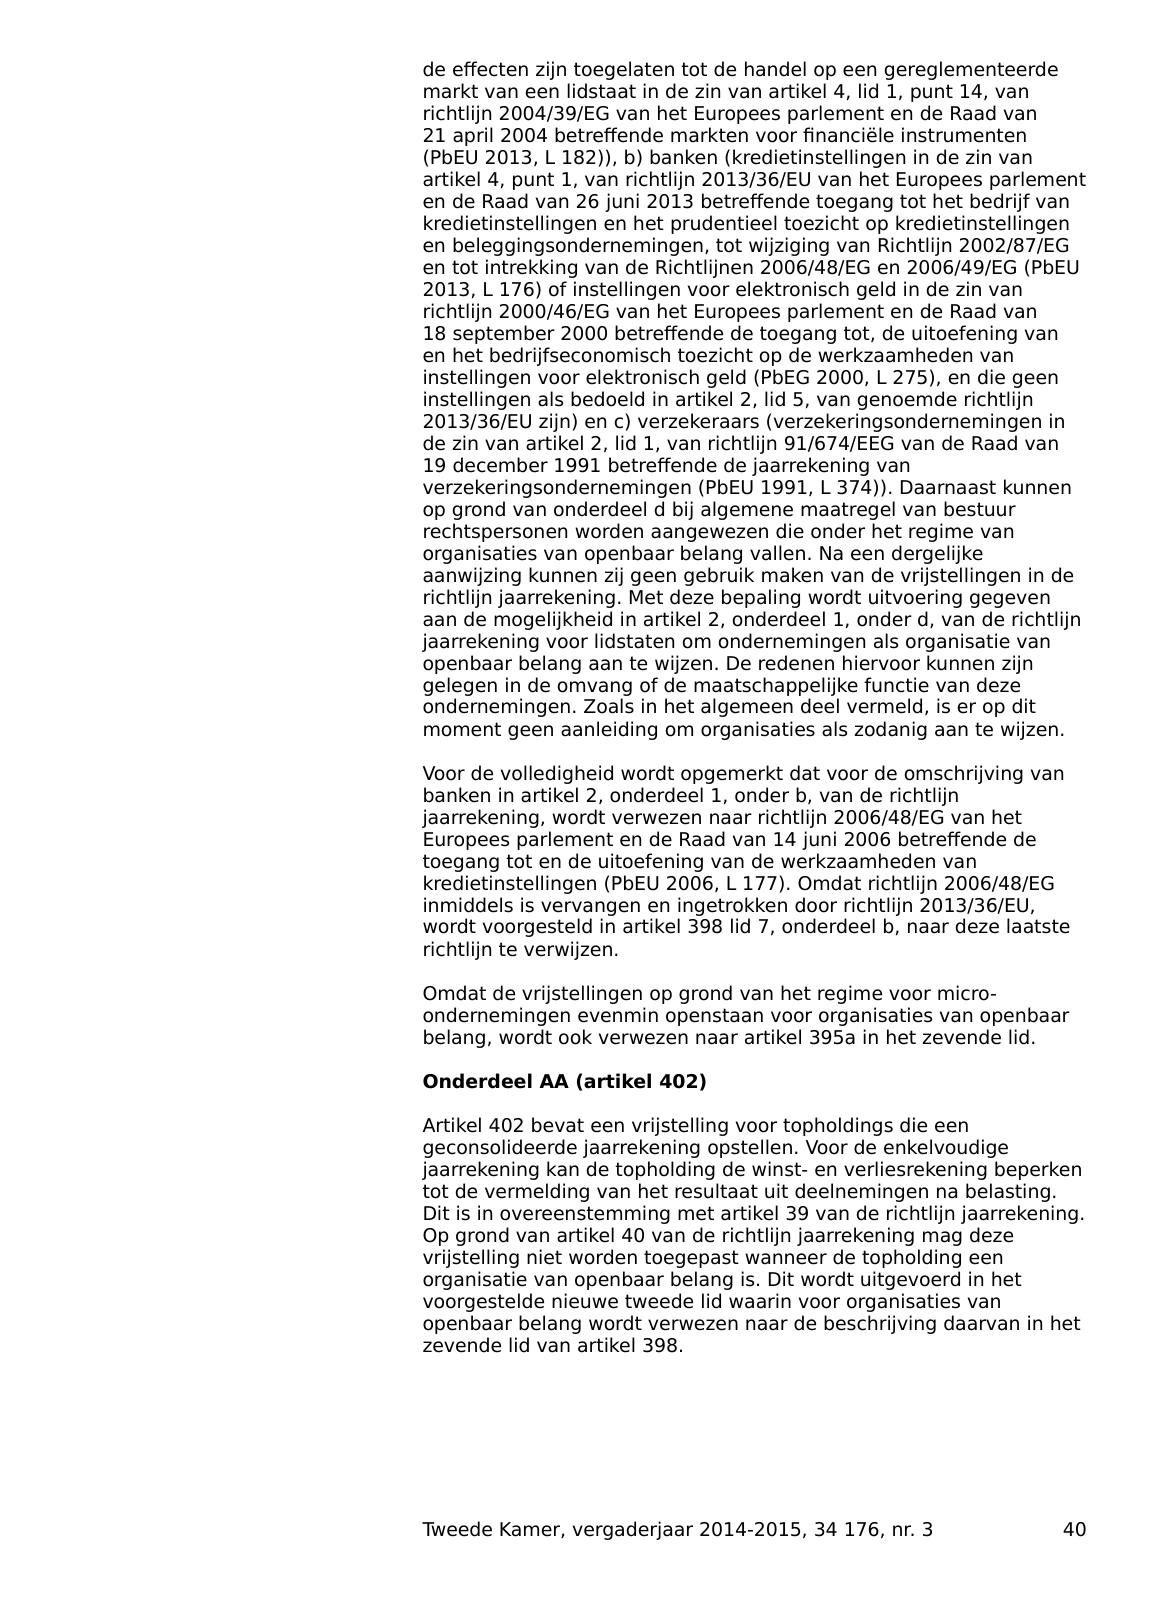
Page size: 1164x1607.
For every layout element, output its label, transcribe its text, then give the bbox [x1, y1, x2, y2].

text Voor de volledigheid wordt opgemerkt dat voor de omschrijving van banken in artikel 2, onderdeel 1, onder b, van de richtlijn jaarrekening, wordt verwezen naar richtlijn 2006/48/EG van het Europees parlement en de Raad van 14 juni 2006 betreffende de toegang tot en de uitoefening van de werkzaamheden van kredietinstellingen (PbEU 2006, L 177). Omdat richtlijn 2006/48/EG inmiddels is vervangen en ingetrokken door richtlijn 2013/36/EU, wordt voorgesteld in artikel 398 lid 7, onderdeel b, naar deze laatste richtlijn te verwijzen. [422, 763, 1087, 960]
subtitle Onderdeel AA (artikel 402) [422, 1071, 1087, 1093]
text de effecten zijn toegelaten tot de handel op een gereglementeerde markt van een lidstaat in de zin van artikel 4, lid 1, punt 14, van richtlijn 2004/39/EG van het Europees parlement en de Raad van 21 april 2004 betreffende markten voor financiële instrumenten (PbEU 2013, L 182)), b) banken (kredietinstellingen in de zin van artikel 4, punt 1, van richtlijn 2013/36/EU van het Europees parlement en de Raad van 26 juni 2013 betreffende toegang tot het bedrijf van kredietinstellingen en het prudentieel toezicht op kredietinstellingen en beleggingsondernemingen, tot wijziging van Richtlijn 2002/87/EG en tot intrekking van de Richtlijnen 2006/48/EG en 2006/49/EG (PbEU 2013, L 176) of instellingen voor elektronisch geld in de zin van richtlijn 2000/46/EG van het Europees parlement en de Raad van 18 september 2000 betreffende de toegang tot, de uitoefening van en het bedrijfseconomisch toezicht op de werkzaamheden van instellingen voor elektronisch geld (PbEG 2000, L 275), en die geen instellingen als bedoeld in artikel 2, lid 5, van genoemde richtlijn 2013/36/EU zijn) en c) verzekeraars (verzekeringsondernemingen in de zin van artikel 2, lid 1, van richtlijn 91/674/EEG van de Raad van 19 december 1991 betreffende de jaarrekening van verzekeringsondernemingen (PbEU 1991, L 374)). Daarnaast kunnen op grond van onderdeel d bij algemene maatregel van bestuur rechtspersonen worden aangewezen die onder het regime van organisaties van openbaar belang vallen. Na een dergelijke aanwijzing kunnen zij geen gebruik maken van de vrijstellingen in de richtlijn jaarrekening. Met deze bepaling wordt uitvoering gegeven aan de mogelijkheid in artikel 2, onderdeel 1, onder d, van de richtlijn jaarrekening voor lidstaten om ondernemingen als organisatie van openbaar belang aan te wijzen. De redenen hiervoor kunnen zijn gelegen in de omvang of de maatschappelijke functie van deze ondernemingen. Zoals in het algemeen deel vermeld, is er op dit moment geen aanleiding om organisaties als zodanig aan te wijzen. [422, 59, 1087, 740]
text Omdat de vrijstellingen op grond van het regime voor micro-ondernemingen evenmin openstaan voor organisaties van openbaar belang, wordt ook verwezen naar artikel 395a in het zevende lid. [422, 983, 1087, 1048]
text Artikel 402 bevat een vrijstelling voor topholdings die een geconsolideerde jaarrekening opstellen. Voor de enkelvoudige jaarrekening kan de topholding de winst- en verliesrekening beperken tot de vermelding van het resultaat uit deelnemingen na belasting. Dit is in overeenstemming met artikel 39 van de richtlijn jaarrekening. Op grond van artikel 40 van de richtlijn jaarrekening mag deze vrijstelling niet worden toegepast wanneer de topholding een organisatie van openbaar belang is. Dit wordt uitgevoerd in het voorgestelde nieuwe tweede lid waarin voor organisaties van openbaar belang wordt verwezen naar de beschrijving daarvan in het zevende lid van artikel 398. [422, 1115, 1087, 1357]
